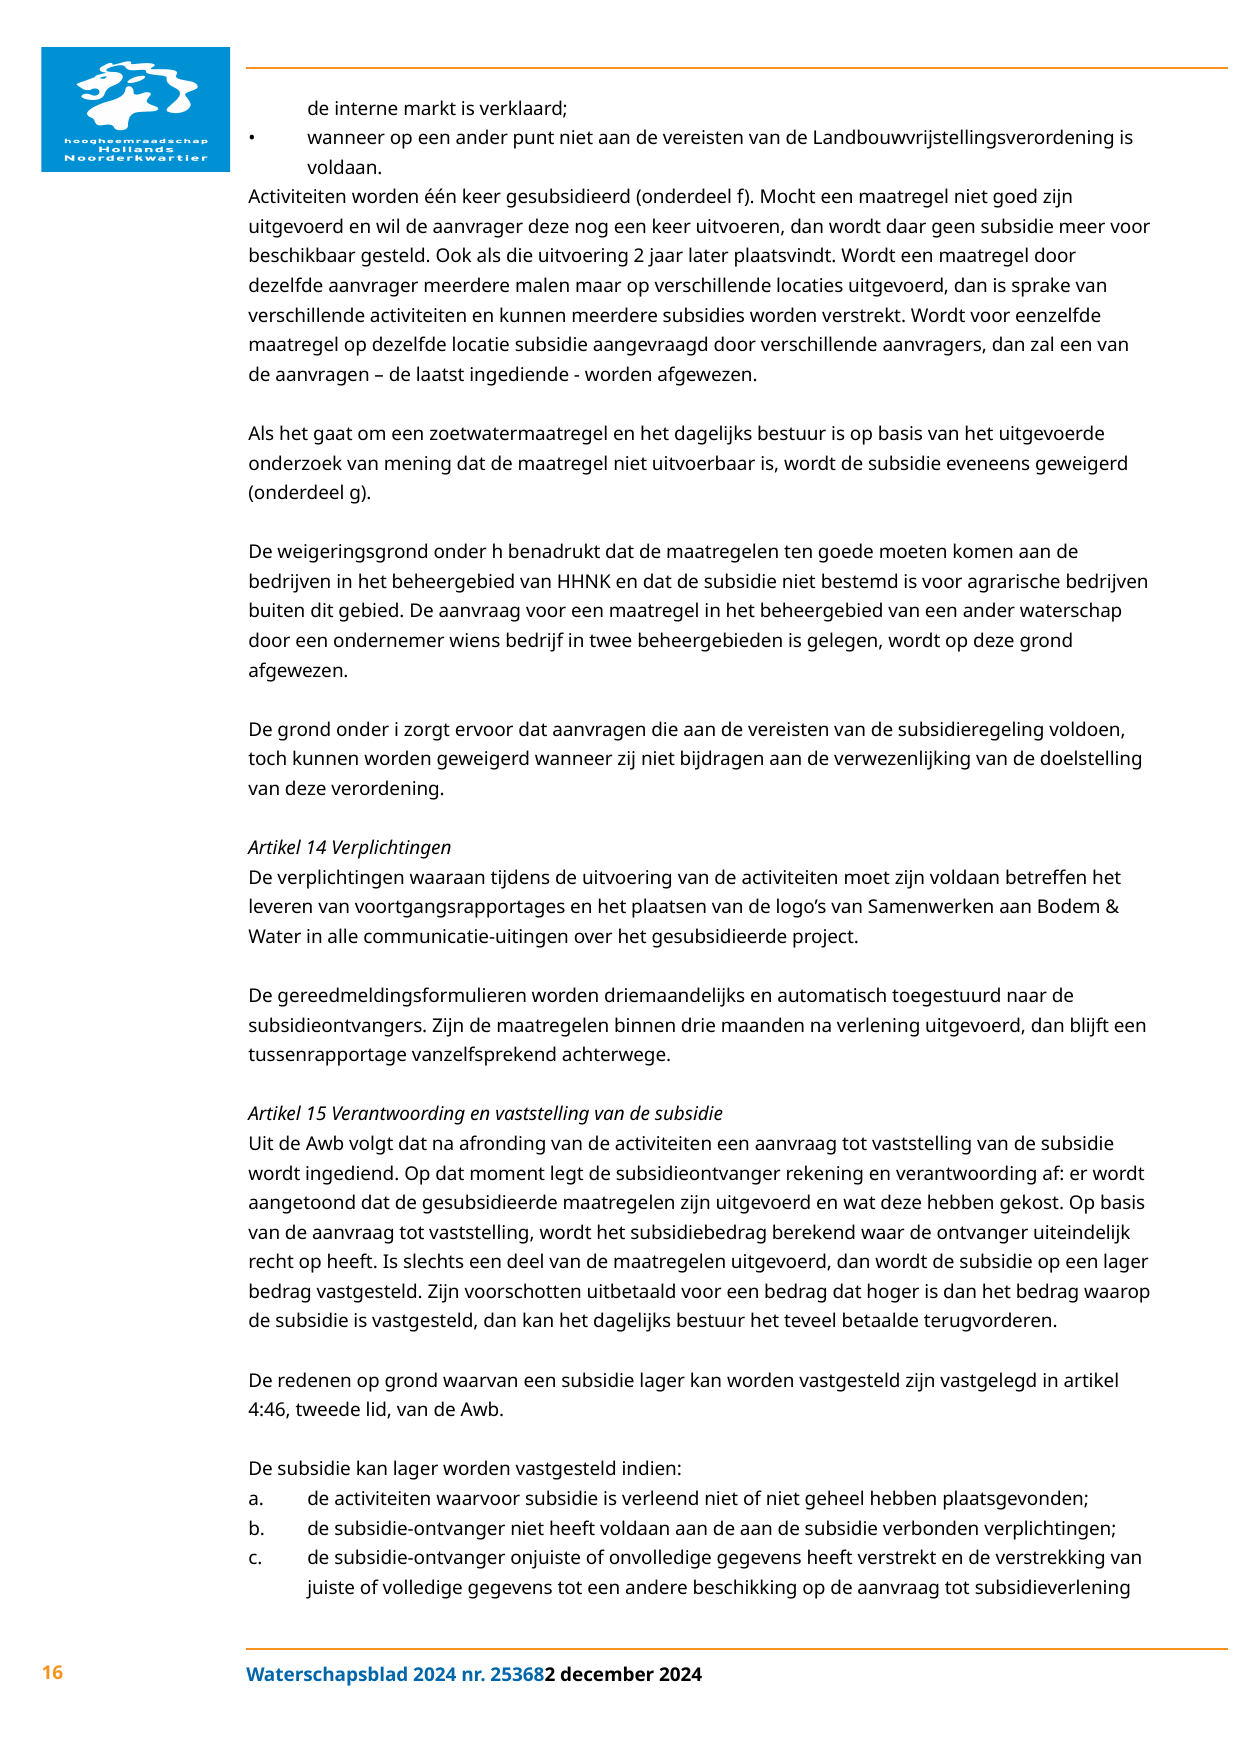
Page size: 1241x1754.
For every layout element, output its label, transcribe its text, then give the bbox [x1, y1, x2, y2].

text Artikel 15 Verantwoording en vaststelling van de subsidie [248, 1101, 1152, 1126]
picture [118, 62, 197, 112]
list de subsidie-ontvanger onjuiste of onvolledige gegevens heeft verstrekt en de verstrekking van juiste of volledige gegevens tot een andere beschikking op de aanvraag tot subsidieverlening [248, 1544, 1152, 1600]
list de subsidie-ontvanger niet heeft voldaan aan de aan de subsidie verbonden verplichtingen; [248, 1515, 1152, 1541]
picture [129, 76, 144, 82]
list de interne markt is verklaard; [248, 95, 1152, 121]
text De verplichtingen waaraan tijdens de uitvoering van de activiteiten moet zijn voldaan betreffen het leveren van voortgangsrapportages en het plaatsen van de logo’s van Samenwerken aan Bodem & Water in alle communicatie-uitingen over het gesubsidieerde project. [248, 864, 1152, 949]
list wanneer op een ander punt niet aan de vereisten van de Landbouwvrijstellingsverordening is voldaan. [248, 124, 1152, 180]
text De weigeringsgrond onder h benadrukt dat de maatregelen ten goede moeten komen aan de bedrijven in het beheergebied van HHNK en dat de subsidie niet bestemd is voor agrarische bedrijven buiten dit gebied. De aanvraag voor een maatregel in het beheergebied van een ander waterschap door een ondernemer wiens bedrijf in twee beheergebieden is gelegen, wordt op deze grond afgewezen. [248, 538, 1152, 683]
text Uit de Awb volgt dat na afronding van de activiteiten een aanvraag tot vaststelling van de subsidie wordt ingediend. Op dat moment legt de subsidieontvanger rekening en verantwoording af: er wordt aangetoond dat de gesubsidieerde maatregelen zijn uitgevoerd en wat deze hebben gekost. Op basis van de aanvraag tot vaststelling, wordt het subsidiebedrag berekend waar de ontvanger uiteindelijk recht op heeft. Is slechts een deel van de maatregelen uitgevoerd, dan wordt de subsidie op een lager bedrag vastgesteld. Zijn voorschotten uitbetaald voor een bedrag dat hoger is dan het bedrag waarop de subsidie is vastgesteld, dan kan het dagelijks bestuur het teveel betaalde terugvorderen. [248, 1130, 1152, 1333]
text Als het gaat om een zoetwatermaatregel en het dagelijks bestuur is op basis van het uitgevoerde onderzoek van mening dat de maatregel niet uitvoerbaar is, wordt de subsidie eveneens geweigerd (onderdeel g). [248, 420, 1152, 505]
picture [88, 87, 157, 130]
text De grond onder i zorgt ervoor dat aanvragen die aan de vereisten van de subsidieregeling voldoen, toch kunnen worden geweigerd wanneer zij niet bijdragen aan de verwezenlijking van de doelstelling van deze verordening. [248, 716, 1152, 801]
text De redenen op grond waarvan een subsidie lager kan worden vastgesteld zijn vastgelegd in artikel 4:46, tweede lid, van de Awb. [248, 1367, 1152, 1422]
picture [78, 64, 122, 99]
text De subsidie kan lager worden vastgesteld indien: [248, 1456, 1152, 1481]
text De gereedmeldingsformulieren worden driemaandelijks en automatisch toegestuurd naar de subsidieontvangers. Zijn de maatregelen binnen drie maanden na verlening uitgevoerd, dan blijft een tussenrapportage vanzelfsprekend achterwege. [248, 982, 1152, 1067]
text Activiteiten worden één keer gesubsidieerd (onderdeel f). Mocht een maatregel niet goed zijn uitgevoerd en wil de aanvrager deze nog een keer uitvoeren, dan wordt daar geen subsidie meer voor beschikbaar gesteld. Ook als die uitvoering 2 jaar later plaatsvindt. Wordt een maatregel door dezelfde aanvrager meerdere malen maar op verschillende locaties uitgevoerd, dan is sprake van verschillende activiteiten en kunnen meerdere subsidies worden verstrekt. Wordt voor eenzelfde maatregel op dezelfde locatie subsidie aangevraagd door verschillende aanvragers, dan zal een van de aanvragen – de laatst ingediende - worden afgewezen. [248, 183, 1152, 387]
list de activiteiten waarvoor subsidie is verleend niet of niet geheel hebben plaatsgevonden; [248, 1485, 1152, 1511]
text Artikel 14 Verplichtingen [248, 834, 1152, 860]
